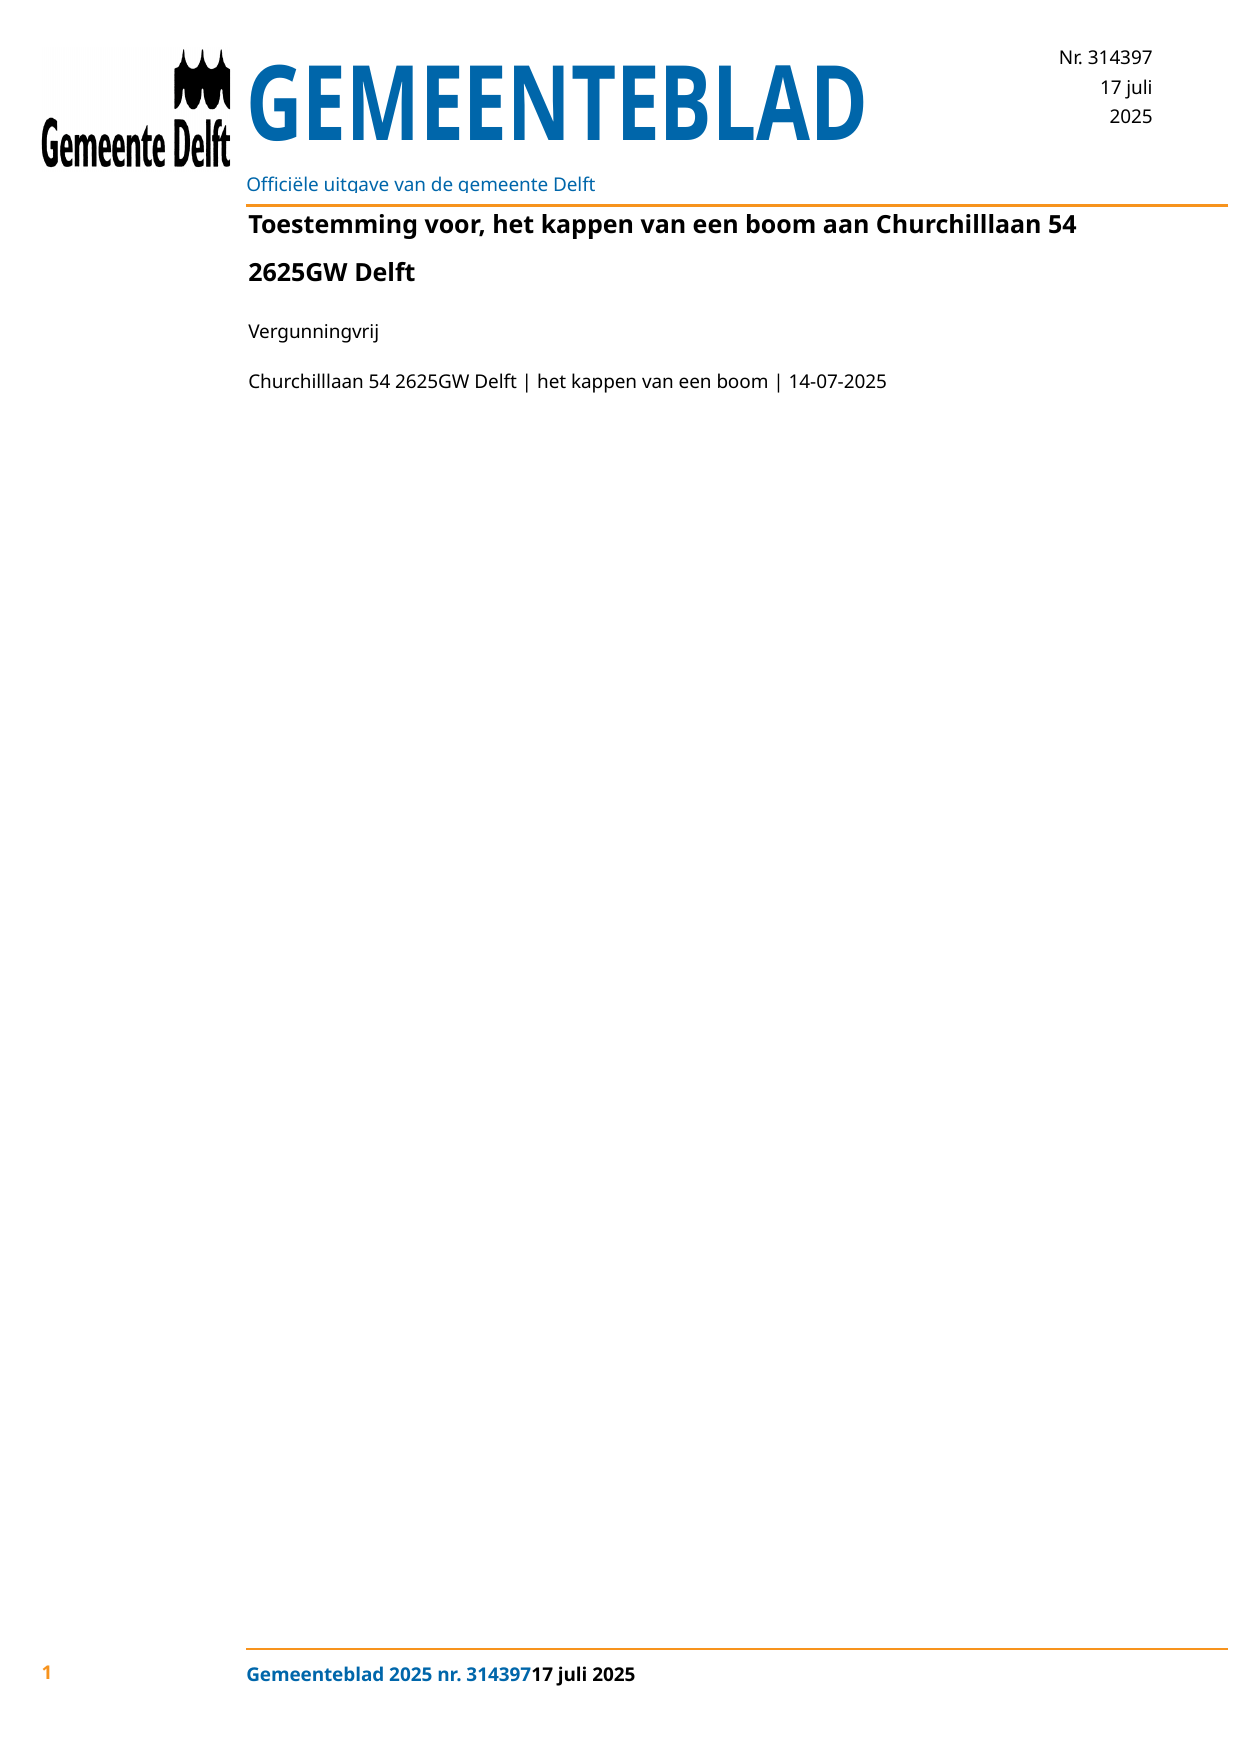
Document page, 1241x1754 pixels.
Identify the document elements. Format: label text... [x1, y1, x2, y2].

text Vergunningvrij [248, 318, 1152, 344]
text Toestemming voor, het kappen van een boom aan Churchilllaan 54 2625GW Delft [248, 207, 1152, 288]
text Churchilllaan 54 2625GW Delft | het kappen van een boom | 14-07-2025 [248, 368, 1152, 394]
picture [41, 47, 231, 172]
